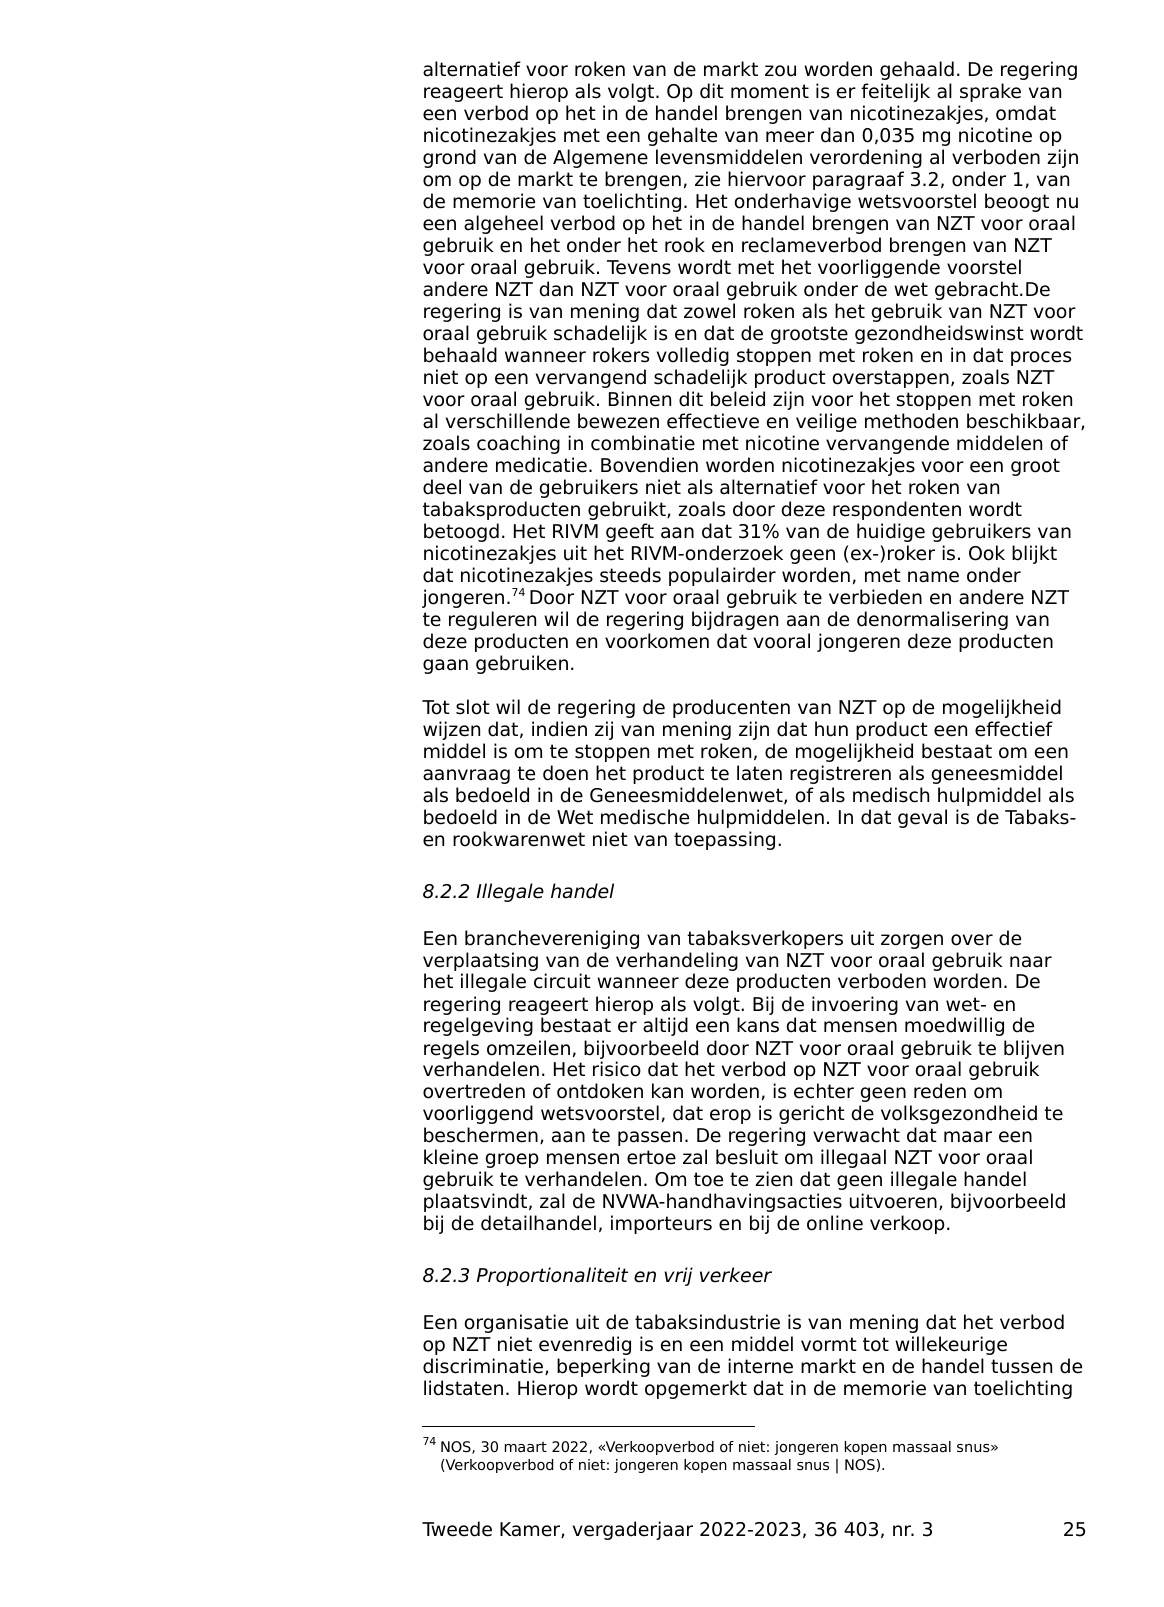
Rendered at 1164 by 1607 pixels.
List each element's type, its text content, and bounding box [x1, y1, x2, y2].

text NOS, 30 maart 2022, «Verkoopverbod of niet: jongeren kopen massaal snus» (Verkoopverbod of niet: jongeren kopen massaal snus | NOS). [422, 1435, 1087, 1474]
text Een organisatie uit de tabaksindustrie is van mening dat het verbod op NZT niet evenredig is en een middel vormt tot willekeurige discriminatie, beperking van de interne markt en de handel tussen de lidstaten. Hierop wordt opgemerkt dat in de memorie van toelichting [422, 1312, 1087, 1400]
text Een branchevereniging van tabaksverkopers uit zorgen over de verplaatsing van de verhandeling van NZT voor oraal gebruik naar het illegale circuit wanneer deze producten verboden worden. De regering reageert hierop als volgt. Bij de invoering van wet- en regelgeving bestaat er altijd een kans dat mensen moedwillig de regels omzeilen, bijvoorbeeld door NZT voor oraal gebruik te blijven verhandelen. Het risico dat het verbod op NZT voor oraal gebruik overtreden of ontdoken kan worden, is echter geen reden om voorliggend wetsvoorstel, dat erop is gericht de volksgezondheid te beschermen, aan te passen. De regering verwacht dat maar een kleine groep mensen ertoe zal besluit om illegaal NZT voor oraal gebruik te verhandelen. Om toe te zien dat geen illegale handel plaatsvindt, zal de NVWA-handhavingsacties uitvoeren, bijvoorbeeld bij de detailhandel, importeurs en bij de online verkoop. [422, 927, 1087, 1235]
text Tot slot wil de regering de producenten van NZT op de mogelijkheid wijzen dat, indien zij van mening zijn dat hun product een effectief middel is om te stoppen met roken, de mogelijkheid bestaat om een aanvraag te doen het product te laten registreren als geneesmiddel als bedoeld in de Geneesmiddelenwet, of als medisch hulpmiddel als bedoeld in de Wet medische hulpmiddelen. In dat geval is de Tabaks- en rookwarenwet niet van toepassing. [422, 697, 1087, 851]
text alternatief voor roken van de markt zou worden gehaald. De regering reageert hierop als volgt. Op dit moment is er feitelijk al sprake van een verbod op het in de handel brengen van nicotinezakjes, omdat nicotinezakjes met een gehalte van meer dan 0,035 mg nicotine op grond van de Algemene levensmiddelen verordening al verboden zijn om op de markt te brengen, zie hiervoor paragraaf 3.2, onder 1, van de memorie van toelichting. Het onderhavige wetsvoorstel beoogt nu een algeheel verbod op het in de handel brengen van NZT voor oraal gebruik en het onder het rook en reclameverbod brengen van NZT voor oraal gebruik. Tevens wordt met het voorliggende voorstel andere NZT dan NZT voor oraal gebruik onder de wet gebracht.De regering is van mening dat zowel roken als het gebruik van NZT voor oraal gebruik schadelijk is en dat de grootste gezondheidswinst wordt behaald wanneer rokers volledig stoppen met roken en in dat proces niet op een vervangend schadelijk product overstappen, zoals NZT voor oraal gebruik. Binnen dit beleid zijn voor het stoppen met roken al verschillende bewezen effectieve en veilige methoden beschikbaar, zoals coaching in combinatie met nicotine vervangende middelen of andere medicatie. Bovendien worden nicotinezakjes voor een groot deel van de gebruikers niet als alternatief voor het roken van tabaksproducten gebruikt, zoals door deze respondenten wordt betoogd. Het RIVM geeft aan dat 31% van de huidige gebruikers van nicotinezakjes uit het RIVM-onderzoek geen (ex-)roker is. Ook blijkt dat nicotinezakjes steeds populairder worden, met name onder jongeren.Door NZT voor oraal gebruik te verbieden en andere NZT te reguleren wil de regering bijdragen aan de denormalisering van deze producten en voorkomen dat vooral jongeren deze producten gaan gebruiken. [422, 59, 1087, 674]
subtitle 8.2.2 Illegale handel [422, 881, 1087, 902]
subtitle 8.2.3 Proportionaliteit en vrij verkeer [422, 1265, 1087, 1287]
